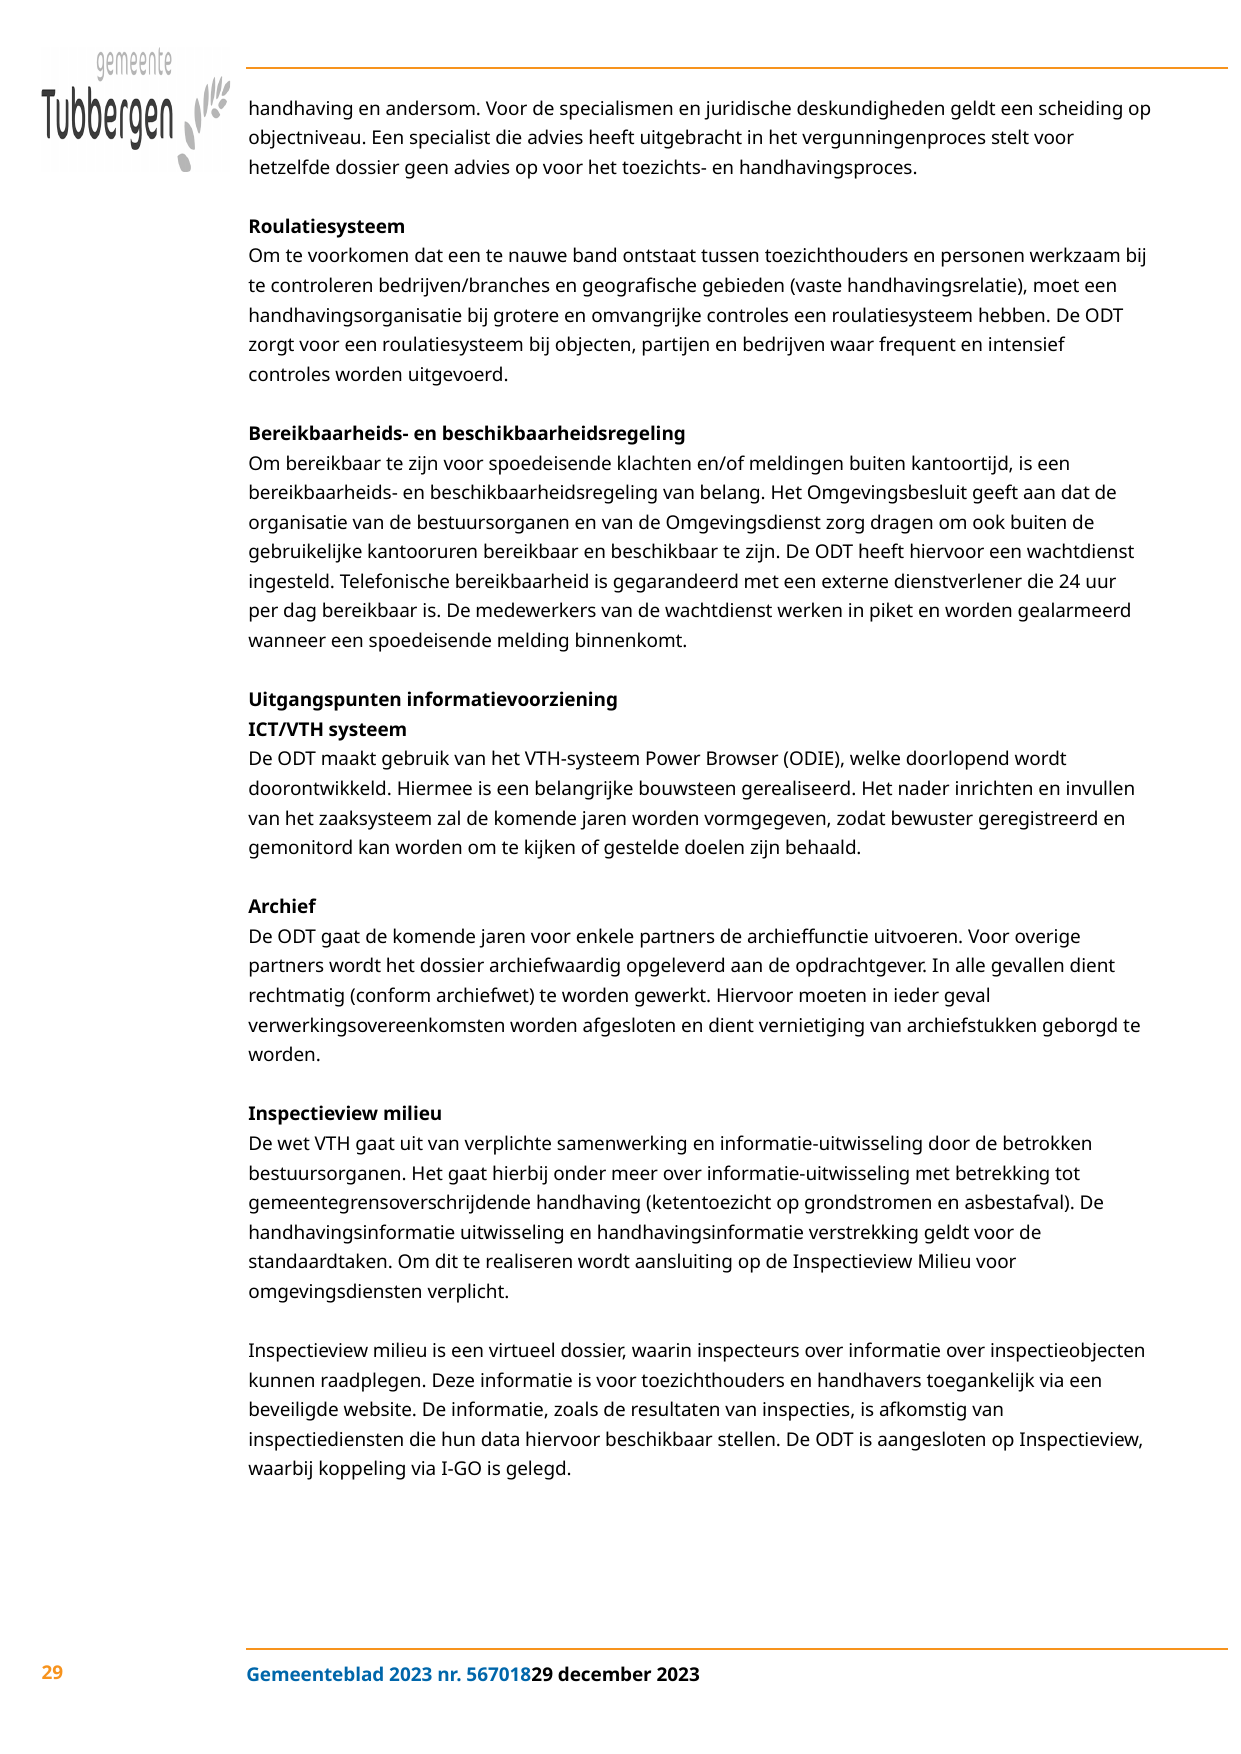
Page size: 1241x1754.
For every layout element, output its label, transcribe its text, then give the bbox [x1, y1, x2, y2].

text De wet VTH gaat uit van verplichte samenwerking en informatie-uitwisseling door de betrokken bestuursorganen. Het gaat hierbij onder meer over informatie-uitwisseling met betrekking tot gemeentegrensoverschrijdende handhaving (ketentoezicht op grondstromen en asbestafval). De handhavingsinformatie uitwisseling en handhavingsinformatie verstrekking geldt voor de standaardtaken. Om dit te realiseren wordt aansluiting op de Inspectieview Milieu voor omgevingsdiensten verplicht. [248, 1130, 1152, 1304]
text De ODT gaat de komende jaren voor enkele partners de archieffunctie uitvoeren. Voor overige partners wordt het dossier archiefwaardig opgeleverd aan de opdrachtgever. In alle gevallen dient rechtmatig (conform archiefwet) te worden gewerkt. Hiervoor moeten in ieder geval verwerkingsovereenkomsten worden afgesloten en dient vernietiging van archiefstukken geborgd te worden. [248, 923, 1152, 1067]
text De ODT maakt gebruik van het VTH-systeem Power Browser (ODIE), welke doorlopend wordt doorontwikkeld. Hiermee is een belangrijke bouwsteen gerealiseerd. Het nader inrichten en invullen van het zaaksysteem zal de komende jaren worden vormgegeven, zodat bewuster geregistreerd en gemonitord kan worden om te kijken of gestelde doelen zijn behaald. [248, 746, 1152, 860]
text Roulatiesysteem [248, 213, 1152, 239]
picture [41, 47, 231, 172]
text ICT/VTH systeem [248, 716, 1152, 742]
text handhaving en andersom. Voor de specialismen en juridische deskundigheden geldt een scheiding op objectniveau. Een specialist die advies heeft uitgebracht in het vergunningenproces stelt voor hetzelfde dossier geen advies op voor het toezichts- en handhavingsproces. [248, 95, 1152, 180]
text Bereikbaarheids- en beschikbaarheidsregeling [248, 420, 1152, 446]
text Uitgangspunten informatievoorziening [248, 686, 1152, 712]
text Om bereikbaar te zijn voor spoedeisende klachten en/of meldingen buiten kantoortijd, is een bereikbaarheids- en beschikbaarheidsregeling van belang. Het Omgevingsbesluit geeft aan dat de organisatie van de bestuursorganen en van de Omgevingsdienst zorg dragen om ook buiten de gebruikelijke kantooruren bereikbaar en beschikbaar te zijn. De ODT heeft hiervoor een wachtdienst ingesteld. Telefonische bereikbaarheid is gegarandeerd met een externe dienstverlener die 24 uur per dag bereikbaar is. De medewerkers van de wachtdienst werken in piket en worden gealarmeerd wanneer een spoedeisende melding binnenkomt. [248, 450, 1152, 653]
text Inspectieview milieu [248, 1101, 1152, 1126]
text Om te voorkomen dat een te nauwe band ontstaat tussen toezichthouders en personen werkzaam bij te controleren bedrijven/branches en geografische gebieden (vaste handhavingsrelatie), moet een handhavingsorganisatie bij grotere en omvangrijke controles een roulatiesysteem hebben. De ODT zorgt voor een roulatiesysteem bij objecten, partijen en bedrijven waar frequent en intensief controles worden uitgevoerd. [248, 243, 1152, 387]
text Inspectieview milieu is een virtueel dossier, waarin inspecteurs over informatie over inspectieobjecten kunnen raadplegen. Deze informatie is voor toezichthouders en handhavers toegankelijk via een beveiligde website. De informatie, zoals de resultaten van inspecties, is afkomstig van inspectiediensten die hun data hiervoor beschikbaar stellen. De ODT is aangesloten op Inspectieview, waarbij koppeling via I-GO is gelegd. [248, 1337, 1152, 1481]
text Archief [248, 893, 1152, 919]
